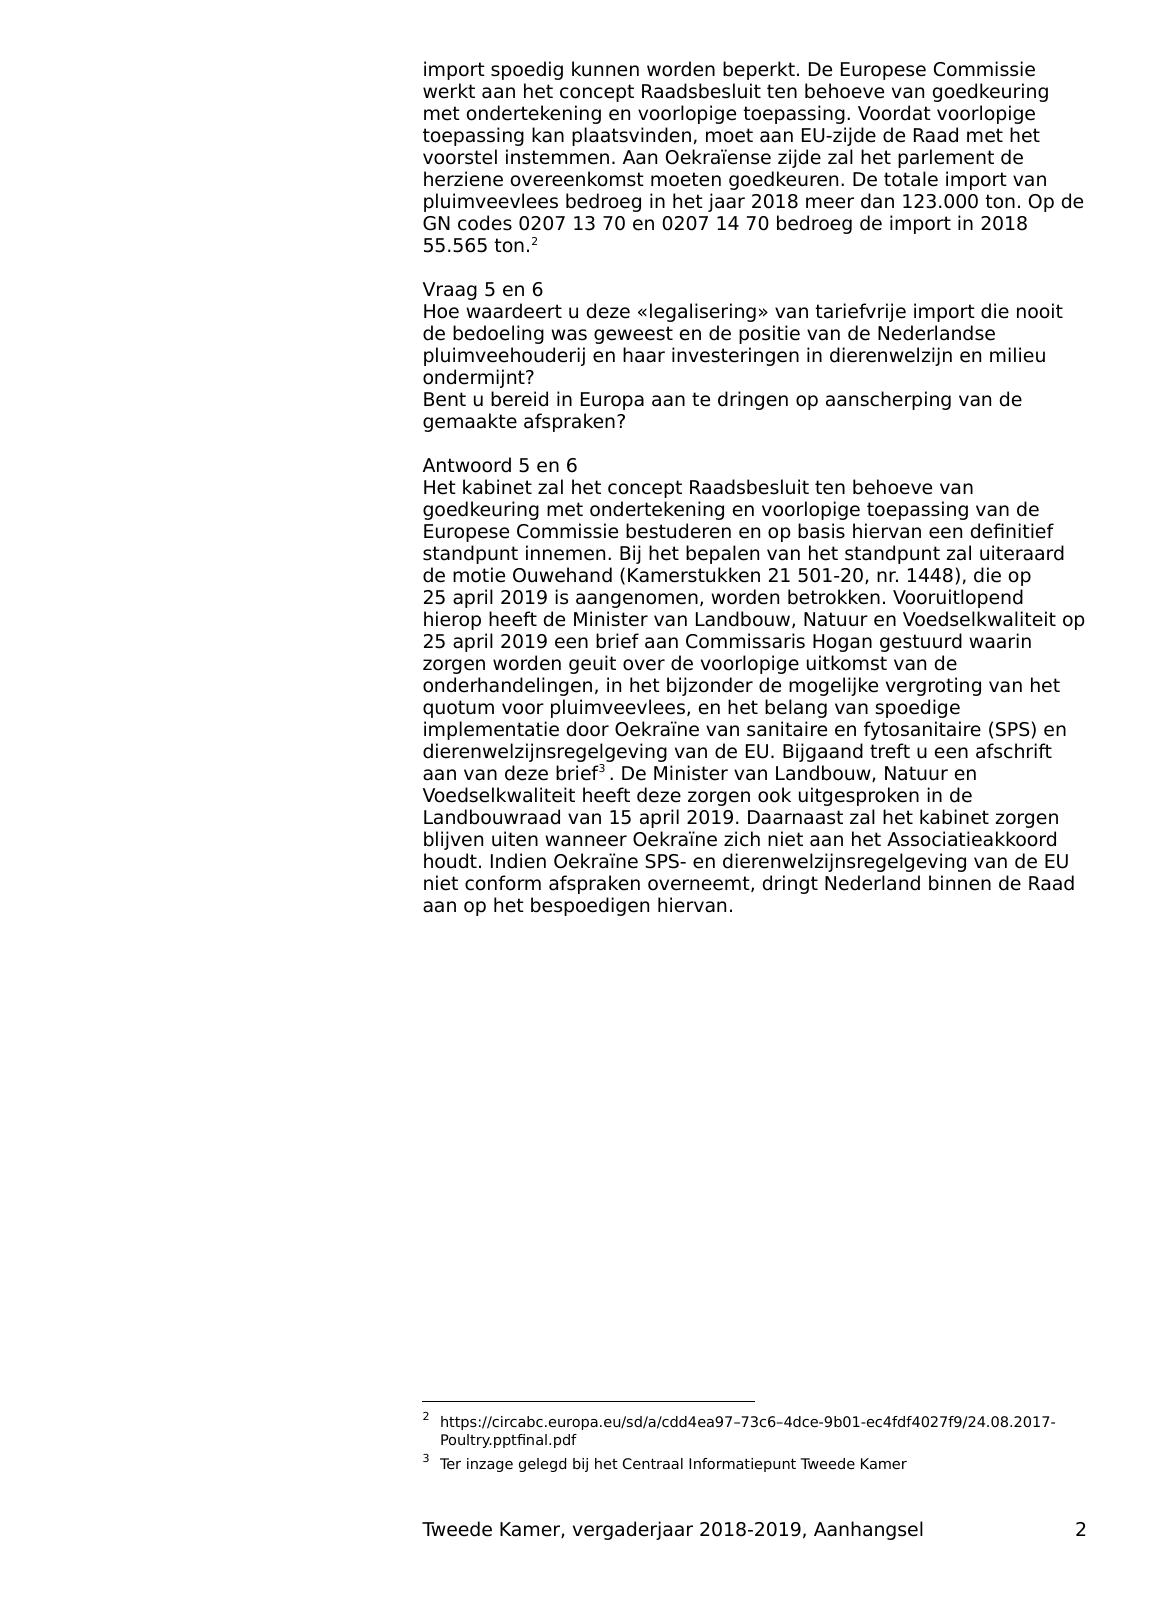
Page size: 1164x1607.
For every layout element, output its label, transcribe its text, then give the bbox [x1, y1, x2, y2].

text Bent u bereid in Europa aan te dringen op aanscherping van de gemaakte afspraken? [422, 389, 1087, 433]
text https://circabc.europa.eu/sd/a/cdd4ea97–73c6–4dce-9b01-ec4fdf4027f9/24.08.2017-Poultry.pptfinal.pdf [422, 1410, 1087, 1449]
text Vraag 5 en 6 [422, 279, 1087, 301]
text Antwoord 5 en 6 [422, 455, 1087, 477]
text Het kabinet zal het concept Raadsbesluit ten behoeve van goedkeuring met ondertekening en voorlopige toepassing van de Europese Commissie bestuderen en op basis hiervan een definitief standpunt innemen. Bij het bepalen van het standpunt zal uiteraard de motie Ouwehand (Kamerstukken 21 501-20, nr. 1448), die op 25 april 2019 is aangenomen, worden betrokken. Vooruitlopend hierop heeft de Minister van Landbouw, Natuur en Voedselkwaliteit op 25 april 2019 een brief aan Commissaris Hogan gestuurd waarin zorgen worden geuit over de voorlopige uitkomst van de onderhandelingen, in het bijzonder de mogelijke vergroting van het quotum voor pluimveevlees, en het belang van spoedige implementatie door Oekraïne van sanitaire en fytosanitaire (SPS) en dierenwelzijnsregelgeving van de EU. Bijgaand treft u een afschrift aan van deze brief. De Minister van Landbouw, Natuur en Voedselkwaliteit heeft deze zorgen ook uitgesproken in de Landbouwraad van 15 april 2019. Daarnaast zal het kabinet zorgen blijven uiten wanneer Oekraïne zich niet aan het Associatieakkoord houdt. Indien Oekraïne SPS- en dierenwelzijnsregelgeving van de EU niet conform afspraken overneemt, dringt Nederland binnen de Raad aan op het bespoedigen hiervan. [422, 477, 1087, 917]
text Ter inzage gelegd bij het Centraal Informatiepunt Tweede Kamer [422, 1452, 1087, 1474]
text import spoedig kunnen worden beperkt. De Europese Commissie werkt aan het concept Raadsbesluit ten behoeve van goedkeuring met ondertekening en voorlopige toepassing. Voordat voorlopige toepassing kan plaatsvinden, moet aan EU-zijde de Raad met het voorstel instemmen. Aan Oekraïense zijde zal het parlement de herziene overeenkomst moeten goedkeuren. De totale import van pluimveevlees bedroeg in het jaar 2018 meer dan 123.000 ton. Op de GN codes 0207 13 70 en 0207 14 70 bedroeg de import in 2018 55.565 ton. [422, 59, 1087, 257]
text Hoe waardeert u deze «legalisering» van tariefvrije import die nooit de bedoeling was geweest en de positie van de Nederlandse pluimveehouderij en haar investeringen in dierenwelzijn en milieu ondermijnt? [422, 301, 1087, 389]
